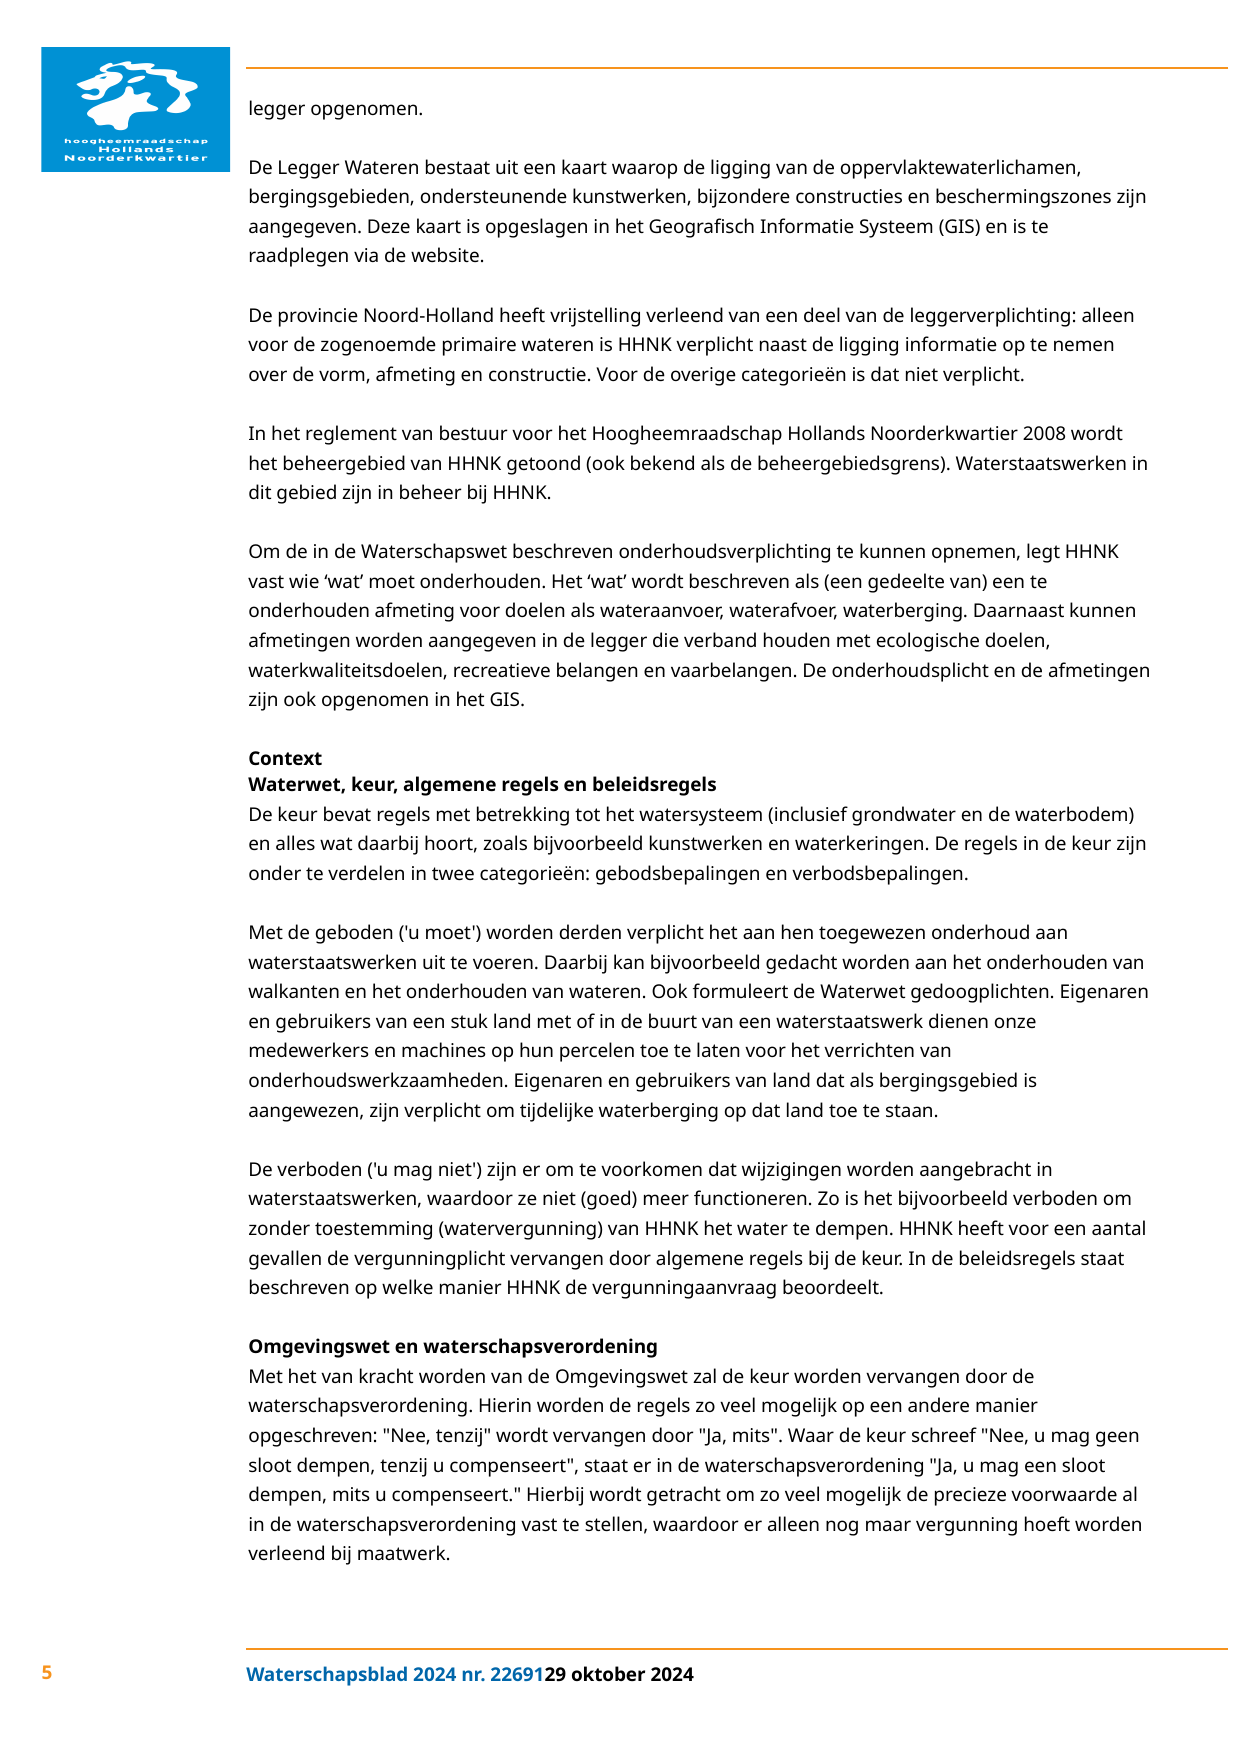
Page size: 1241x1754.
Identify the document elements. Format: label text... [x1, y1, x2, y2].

text Met het van kracht worden van de Omgevingswet zal de keur worden vervangen door de waterschapsverordening. Hierin worden de regels zo veel mogelijk op een andere manier opgeschreven: "Nee, tenzij" wordt vervangen door "Ja, mits". Waar de keur schreef "Nee, u mag geen sloot dempen, tenzij u compenseert", staat er in de waterschapsverordening "Ja, u mag een sloot dempen, mits u compenseert." Hierbij wordt getracht om zo veel mogelijk de precieze voorwaarde al in de waterschapsverordening vast te stellen, waardoor er alleen nog maar vergunning hoeft worden verleend bij maatwerk. [248, 1363, 1152, 1566]
text Met de geboden ('u moet') worden derden verplicht het aan hen toegewezen onderhoud aan waterstaatswerken uit te voeren. Daarbij kan bijvoorbeeld gedacht worden aan het onderhouden van walkanten en het onderhouden van wateren. Ook formuleert de Waterwet gedoogplichten. Eigenaren en gebruikers van een stuk land met of in de buurt van een waterstaatswerk dienen onze medewerkers en machines op hun percelen toe te laten voor het verrichten van onderhoudswerkzaamheden. Eigenaren en gebruikers van land dat als bergingsgebied is aangewezen, zijn verplicht om tijdelijke waterberging op dat land toe te staan. [248, 919, 1152, 1122]
text De verboden ('u mag niet') zijn er om te voorkomen dat wijzigingen worden aangebracht in waterstaatswerken, waardoor ze niet (goed) meer functioneren. Zo is het bijvoorbeeld verboden om zonder toestemming (watervergunning) van HHNK het water te dempen. HHNK heeft voor een aantal gevallen de vergunningplicht vervangen door algemene regels bij de keur. In de beleidsregels staat beschreven op welke manier HHNK de vergunningaanvraag beoordeelt. [248, 1156, 1152, 1300]
text Om de in de Waterschapswet beschreven onderhoudsverplichting te kunnen opnemen, legt HHNK vast wie ‘wat’ moet onderhouden. Het ‘wat’ wordt beschreven als (een gedeelte van) een te onderhouden afmeting voor doelen als wateraanvoer, waterafvoer, waterberging. Daarnaast kunnen afmetingen worden aangegeven in de legger die verband houden met ecologische doelen, waterkwaliteitsdoelen, recreatieve belangen en vaarbelangen. De onderhoudsplicht en de afmetingen zijn ook opgenomen in het GIS. [248, 538, 1152, 712]
text legger opgenomen. [248, 95, 1152, 121]
text De Legger Wateren bestaat uit een kaart waarop de ligging van de oppervlaktewaterlichamen, bergingsgebieden, ondersteunende kunstwerken, bijzondere constructies en beschermingszones zijn aangegeven. Deze kaart is opgeslagen in het Geografisch Informatie Systeem (GIS) en is te raadplegen via de website. [248, 154, 1152, 268]
picture [118, 62, 197, 112]
text Context [248, 746, 1152, 771]
text De keur bevat regels met betrekking tot het watersysteem (inclusief grondwater en de waterbodem) en alles wat daarbij hoort, zoals bijvoorbeeld kunstwerken en waterkeringen. De regels in de keur zijn onder te verdelen in twee categorieën: gebodsbepalingen en verbodsbepalingen. [248, 801, 1152, 886]
text In het reglement van bestuur voor het Hoogheemraadschap Hollands Noorderkwartier 2008 wordt het beheergebied van HHNK getoond (ook bekend als de beheergebiedsgrens). Waterstaatswerken in dit gebied zijn in beheer bij HHNK. [248, 420, 1152, 505]
text Omgevingswet en waterschapsverordening [248, 1333, 1152, 1359]
text De provincie Noord-Holland heeft vrijstelling verleend van een deel van de leggerverplichting: alleen voor de zogenoemde primaire wateren is HHNK verplicht naast de ligging informatie op te nemen over de vorm, afmeting en constructie. Voor de overige categorieën is dat niet verplicht. [248, 302, 1152, 387]
text Waterwet, keur, algemene regels en beleidsregels [248, 771, 1152, 797]
picture [129, 76, 144, 82]
picture [78, 64, 122, 99]
picture [88, 87, 157, 130]
